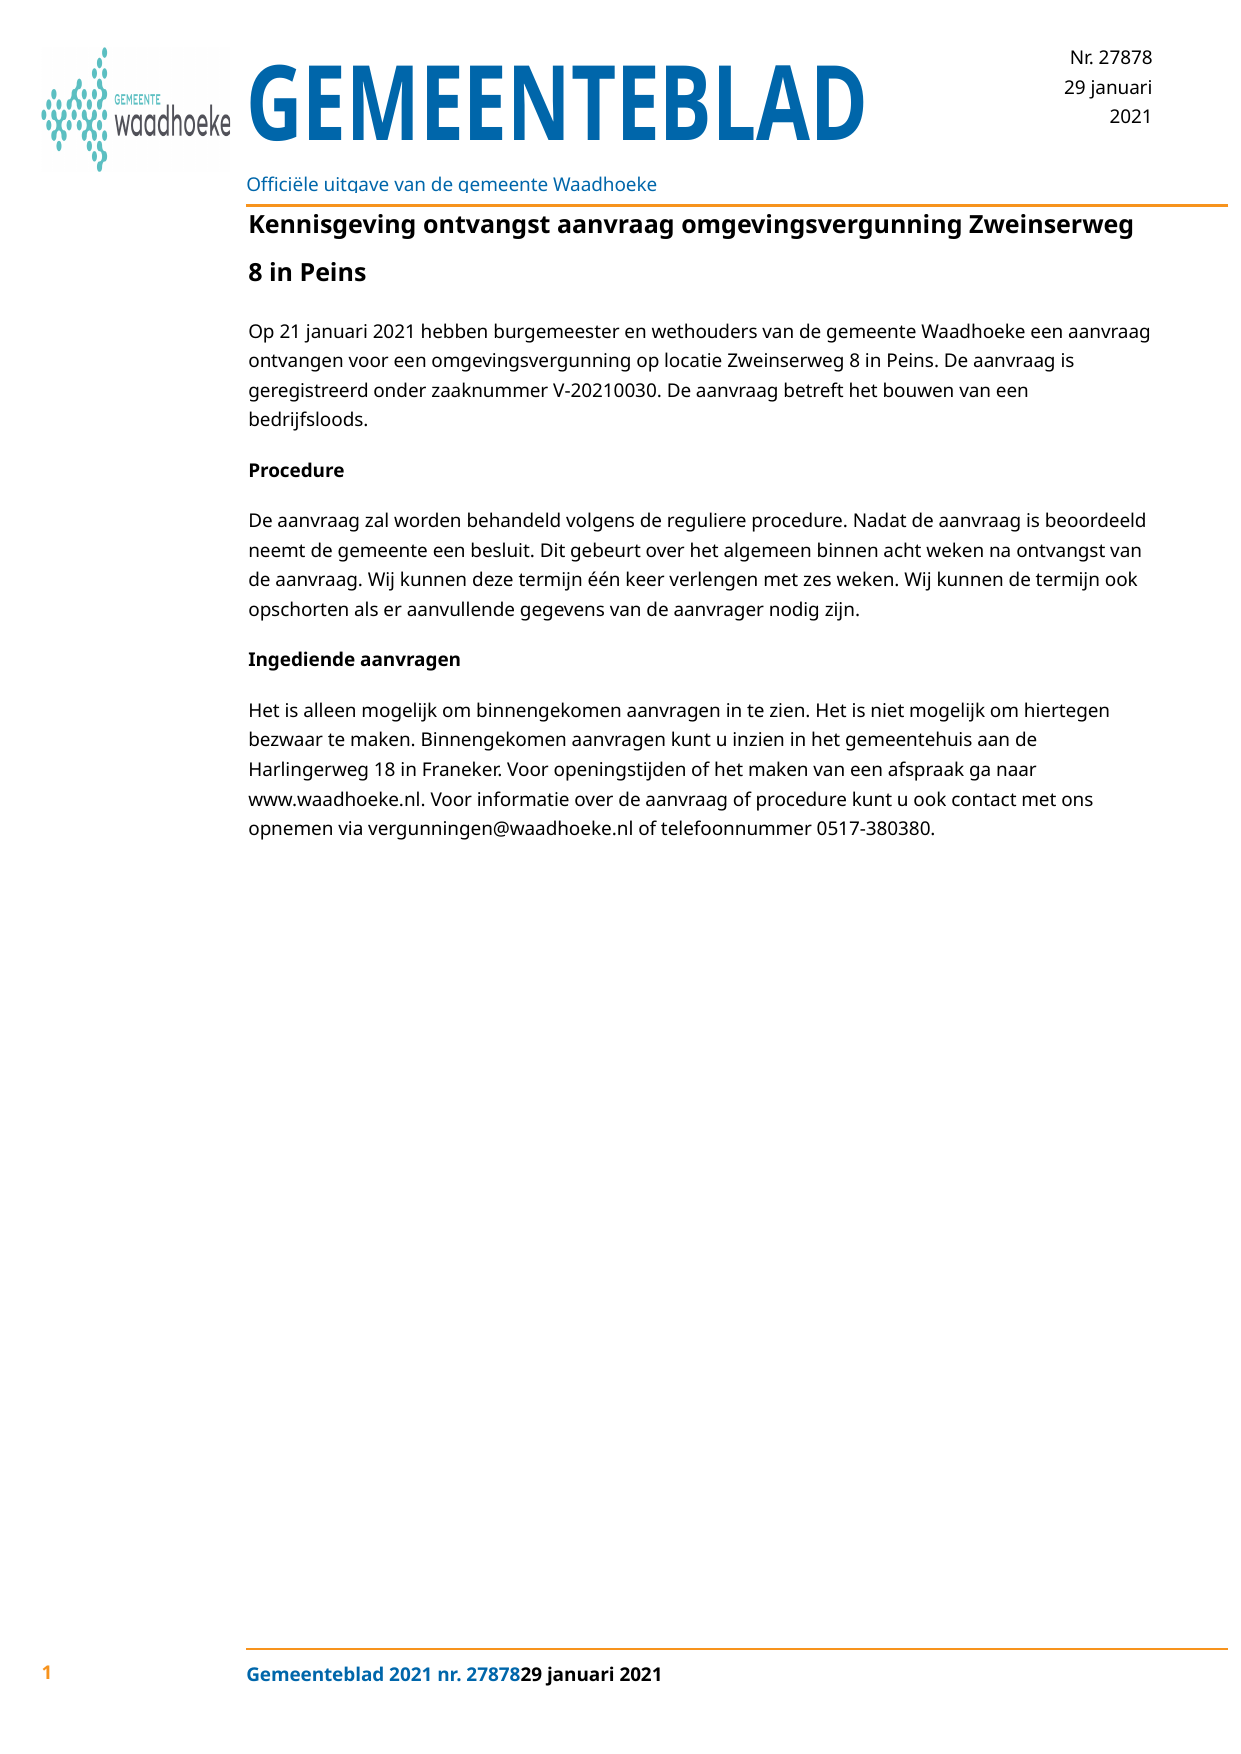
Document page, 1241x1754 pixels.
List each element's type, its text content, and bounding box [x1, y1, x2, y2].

text Kennisgeving ontvangst aanvraag omgevingsvergunning Zweinserweg 8 in Peins [248, 207, 1152, 288]
text Ingediende aanvragen [248, 647, 1152, 672]
picture [41, 47, 231, 172]
text Procedure [248, 457, 1152, 483]
text De aanvraag zal worden behandeld volgens de reguliere procedure. Nadat de aanvraag is beoordeeld neemt de gemeente een besluit. Dit gebeurt over het algemeen binnen acht weken na ontvangst van de aanvraag. Wij kunnen deze termijn één keer verlengen met zes weken. Wij kunnen de termijn ook opschorten als er aanvullende gegevens van de aanvrager nodig zijn. [248, 507, 1152, 622]
text Het is alleen mogelijk om binnengekomen aanvragen in te zien. Het is niet mogelijk om hiertegen bezwaar te maken. Binnengekomen aanvragen kunt u inzien in het gemeentehuis aan de Harlingerweg 18 in Franeker. Voor openingstijden of het maken van een afspraak ga naar www.waadhoeke.nl. Voor informatie over de aanvraag of procedure kunt u ook contact met ons opnemen via vergunningen@waadhoeke.nl of telefoonnummer 0517-380380. [248, 697, 1152, 841]
text Op 21 januari 2021 hebben burgemeester en wethouders van de gemeente Waadhoeke een aanvraag ontvangen voor een omgevingsvergunning op locatie Zweinserweg 8 in Peins. De aanvraag is geregistreerd onder zaaknummer V-20210030. De aanvraag betreft het bouwen van een bedrijfsloods. [248, 318, 1152, 432]
